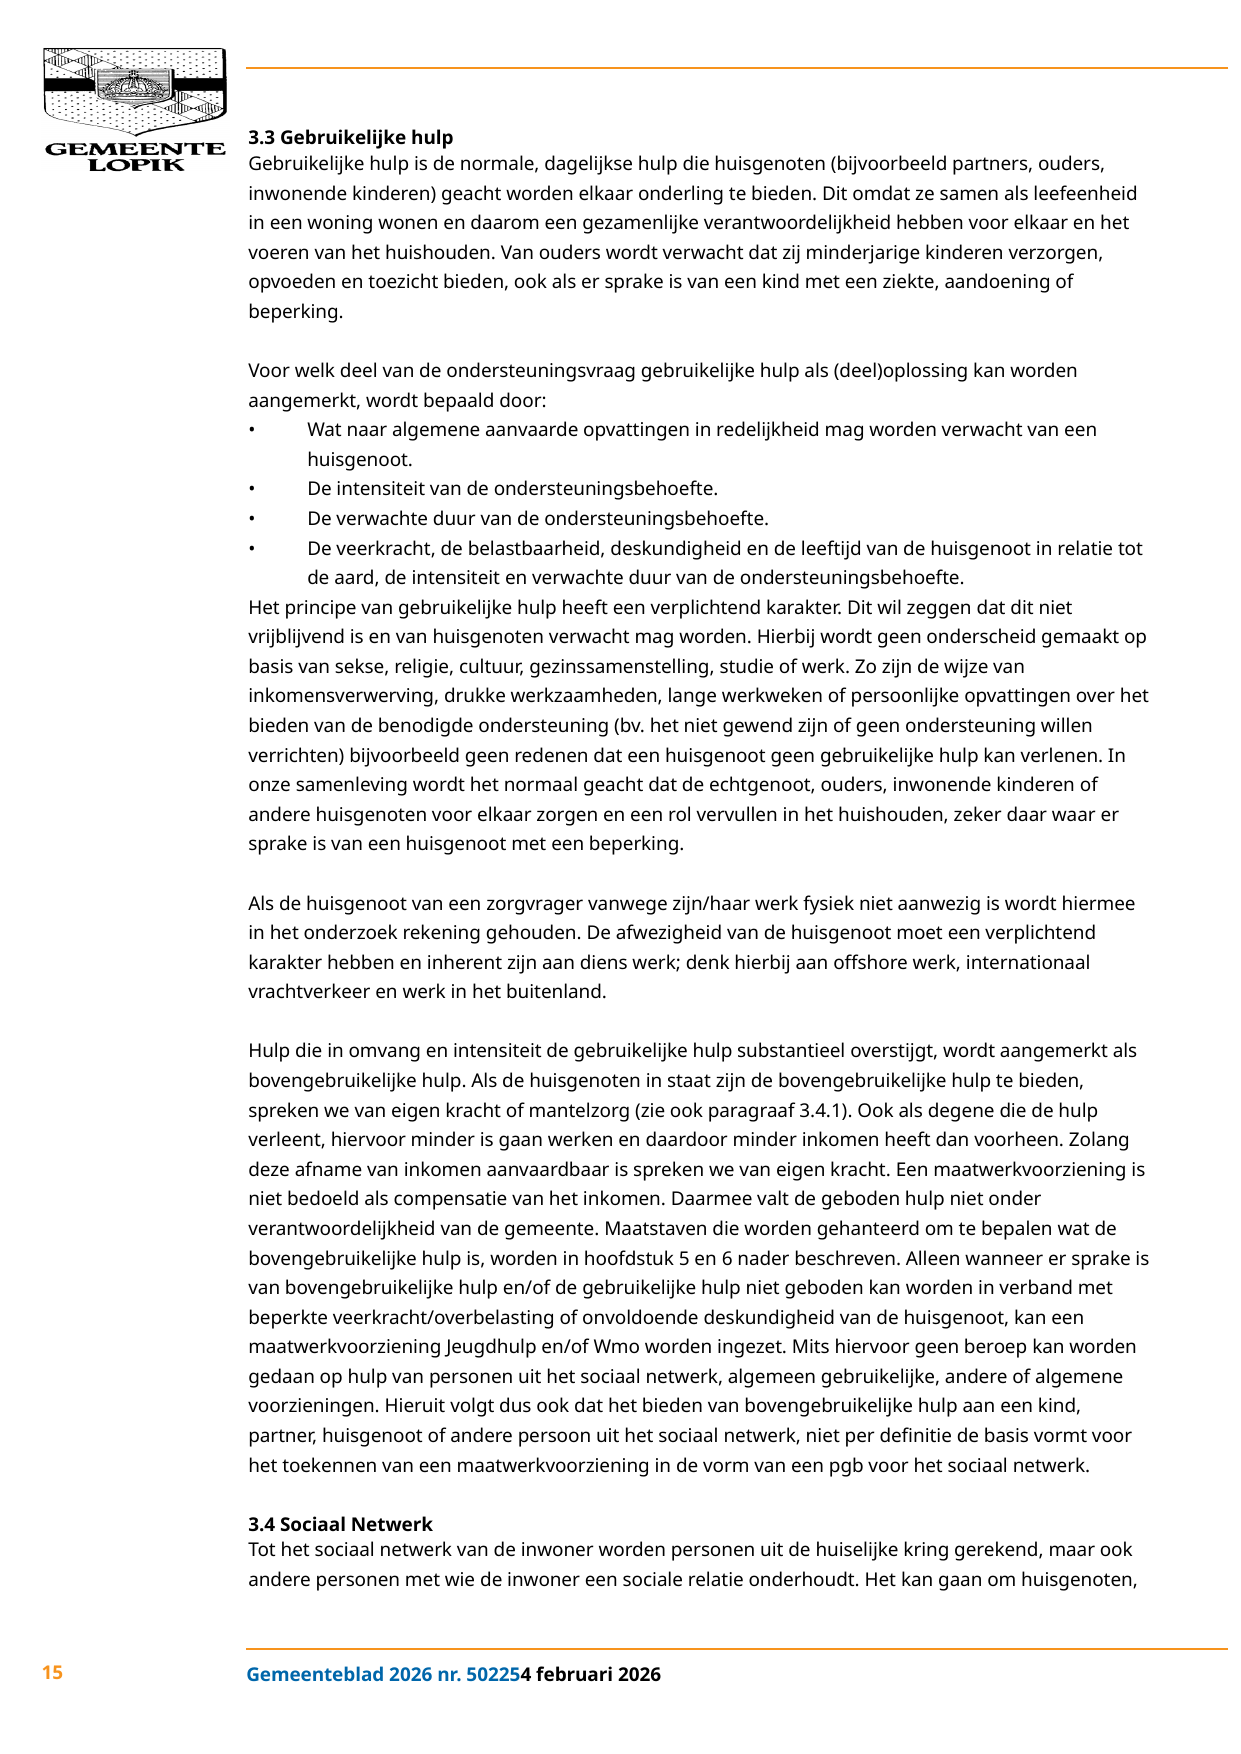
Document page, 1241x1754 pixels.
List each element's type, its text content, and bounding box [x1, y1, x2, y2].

list De verwachte duur van de ondersteuningsbehoefte. [248, 505, 1152, 531]
text Hulp die in omvang en intensiteit de gebruikelijke hulp substantieel overstijgt, wordt aangemerkt als bovengebruikelijke hulp. Als de huisgenoten in staat zijn de bovengebruikelijke hulp te bieden, spreken we van eigen kracht of mantelzorg (zie ook paragraaf 3.4.1). Ook als degene die de hulp verleent, hiervoor minder is gaan werken en daardoor minder inkomen heeft dan voorheen. Zolang deze afname van inkomen aanvaardbaar is spreken we van eigen kracht. Een maatwerkvoorziening is niet bedoeld als compensatie van het inkomen. Daarmee valt de geboden hulp niet onder verantwoordelijkheid van de gemeente. Maatstaven die worden gehanteerd om te bepalen wat de bovengebruikelijke hulp is, worden in hoofdstuk 5 en 6 nader beschreven. Alleen wanneer er sprake is van bovengebruikelijke hulp en/of de gebruikelijke hulp niet geboden kan worden in verband met beperkte veerkracht/overbelasting of onvoldoende deskundigheid van de huisgenoot, kan een maatwerkvoorziening Jeugdhulp en/of Wmo worden ingezet. Mits hiervoor geen beroep kan worden gedaan op hulp van personen uit het sociaal netwerk, algemeen gebruikelijke, andere of algemene voorzieningen. Hieruit volgt dus ook dat het bieden van bovengebruikelijke hulp aan een kind, partner, huisgenoot of andere persoon uit het sociaal netwerk, niet per definitie de basis vormt voor het toekennen van een maatwerkvoorziening in de vorm van een pgb voor het sociaal netwerk. [248, 1038, 1152, 1477]
text Voor welk deel van de ondersteuningsvraag gebruikelijke hulp als (deel)oplossing kan worden aangemerkt, wordt bepaald door: [248, 357, 1152, 412]
text 3.4 Sociaal Netwerk [248, 1511, 1152, 1537]
list Wat naar algemene aanvaarde opvattingen in redelijkheid mag worden verwacht van een huisgenoot. [248, 416, 1152, 472]
text 3.3 Gebruikelijke hulp [248, 124, 1152, 150]
text Tot het sociaal netwerk van de inwoner worden personen uit de huiselijke kring gerekend, maar ook andere personen met wie de inwoner een sociale relatie onderhoudt. Het kan gaan om huisgenoten, [248, 1537, 1152, 1592]
list De intensiteit van de ondersteuningsbehoefte. [248, 476, 1152, 501]
text Het principe van gebruikelijke hulp heeft een verplichtend karakter. Dit wil zeggen dat dit niet vrijblijvend is en van huisgenoten verwacht mag worden. Hierbij wordt geen onderscheid gemaakt op basis van sekse, religie, cultuur, gezinssamenstelling, studie of werk. Zo zijn de wijze van inkomensverwerving, drukke werkzaamheden, lange werkweken of persoonlijke opvattingen over het bieden van de benodigde ondersteuning (bv. het niet gewend zijn of geen ondersteuning willen verrichten) bijvoorbeeld geen redenen dat een huisgenoot geen gebruikelijke hulp kan verlenen. In onze samenleving wordt het normaal geacht dat de echtgenoot, ouders, inwonende kinderen of andere huisgenoten voor elkaar zorgen en een rol vervullen in het huishouden, zeker daar waar er sprake is van een huisgenoot met een beperking. [248, 594, 1152, 856]
list De veerkracht, de belastbaarheid, deskundigheid en de leeftijd van de huisgenoot in relatie tot de aard, de intensiteit en verwachte duur van de ondersteuningsbehoefte. [248, 535, 1152, 590]
picture [41, 47, 231, 172]
text Gebruikelijke hulp is de normale, dagelijkse hulp die huisgenoten (bijvoorbeeld partners, ouders, inwonende kinderen) geacht worden elkaar onderling te bieden. Dit omdat ze samen als leefeenheid in een woning wonen en daarom een gezamenlijke verantwoordelijkheid hebben voor elkaar en het voeren van het huishouden. Van ouders wordt verwacht dat zij minderjarige kinderen verzorgen, opvoeden en toezicht bieden, ook als er sprake is van een kind met een ziekte, aandoening of beperking. [248, 150, 1152, 324]
text Als de huisgenoot van een zorgvrager vanwege zijn/haar werk fysiek niet aanwezig is wordt hiermee in het onderzoek rekening gehouden. De afwezigheid van de huisgenoot moet een verplichtend karakter hebben en inherent zijn aan diens werk; denk hierbij aan offshore werk, internationaal vrachtverkeer en werk in het buitenland. [248, 890, 1152, 1004]
